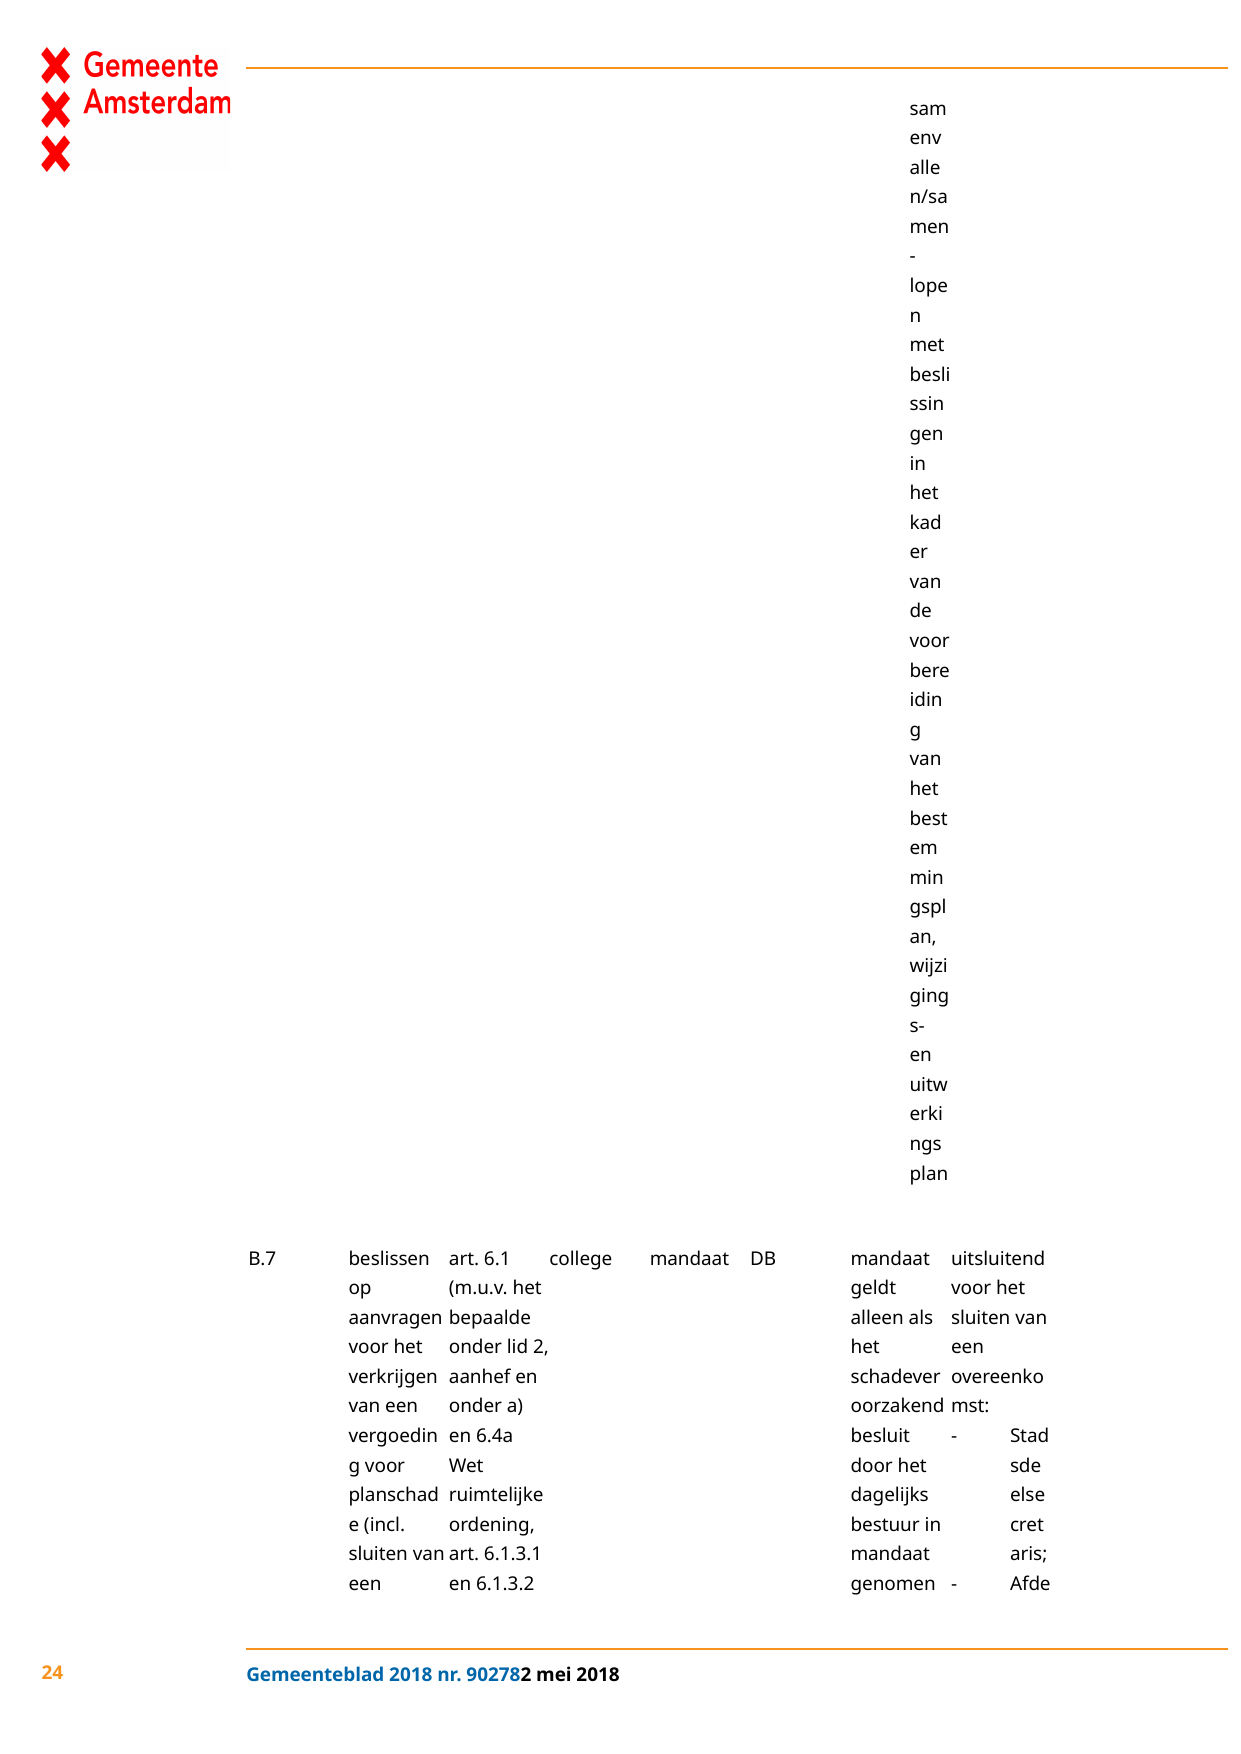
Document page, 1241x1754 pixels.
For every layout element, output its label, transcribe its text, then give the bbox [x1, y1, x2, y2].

table_cell [248, 95, 348, 1215]
table_cell [650, 95, 750, 1215]
table_cell beslissen op aanvragen voor het verkrijgen van een vergoeding voor planschade (incl. sluiten van een [348, 1215, 449, 1596]
table_cell DB [750, 1215, 850, 1596]
table_cell B.7 [248, 1215, 348, 1596]
table_cell [449, 95, 549, 1215]
table_cell [549, 95, 649, 1215]
table_cell [951, 95, 1051, 1215]
table_cell mandaat [650, 1215, 750, 1596]
table_cell college [549, 1215, 649, 1596]
picture [41, 47, 231, 172]
table_cell [750, 95, 850, 1215]
table_cell uitsluitend voor het sluiten van een overeenkomst: Stadsdeelsecretaris; Afde [951, 1215, 1051, 1596]
table_cell [348, 95, 449, 1215]
table_cell mandaat geldt alleen als het schadeveroorzakend besluit door het dagelijks bestuur in mandaat genomen [850, 1215, 951, 1596]
table_cell samenvallen/samen-lopen met beslissingen in het kader van de voorbereiding van het bestemmingsplan, wijzigings- en uitwerkingsplan [850, 95, 951, 1215]
table_cell art. 6.1 (m.u.v. het bepaalde onder lid 2, aanhef en onder a) en 6.4a Wet ruimtelijke ordening, art. 6.1.3.1 en 6.1.3.2 [449, 1215, 549, 1596]
